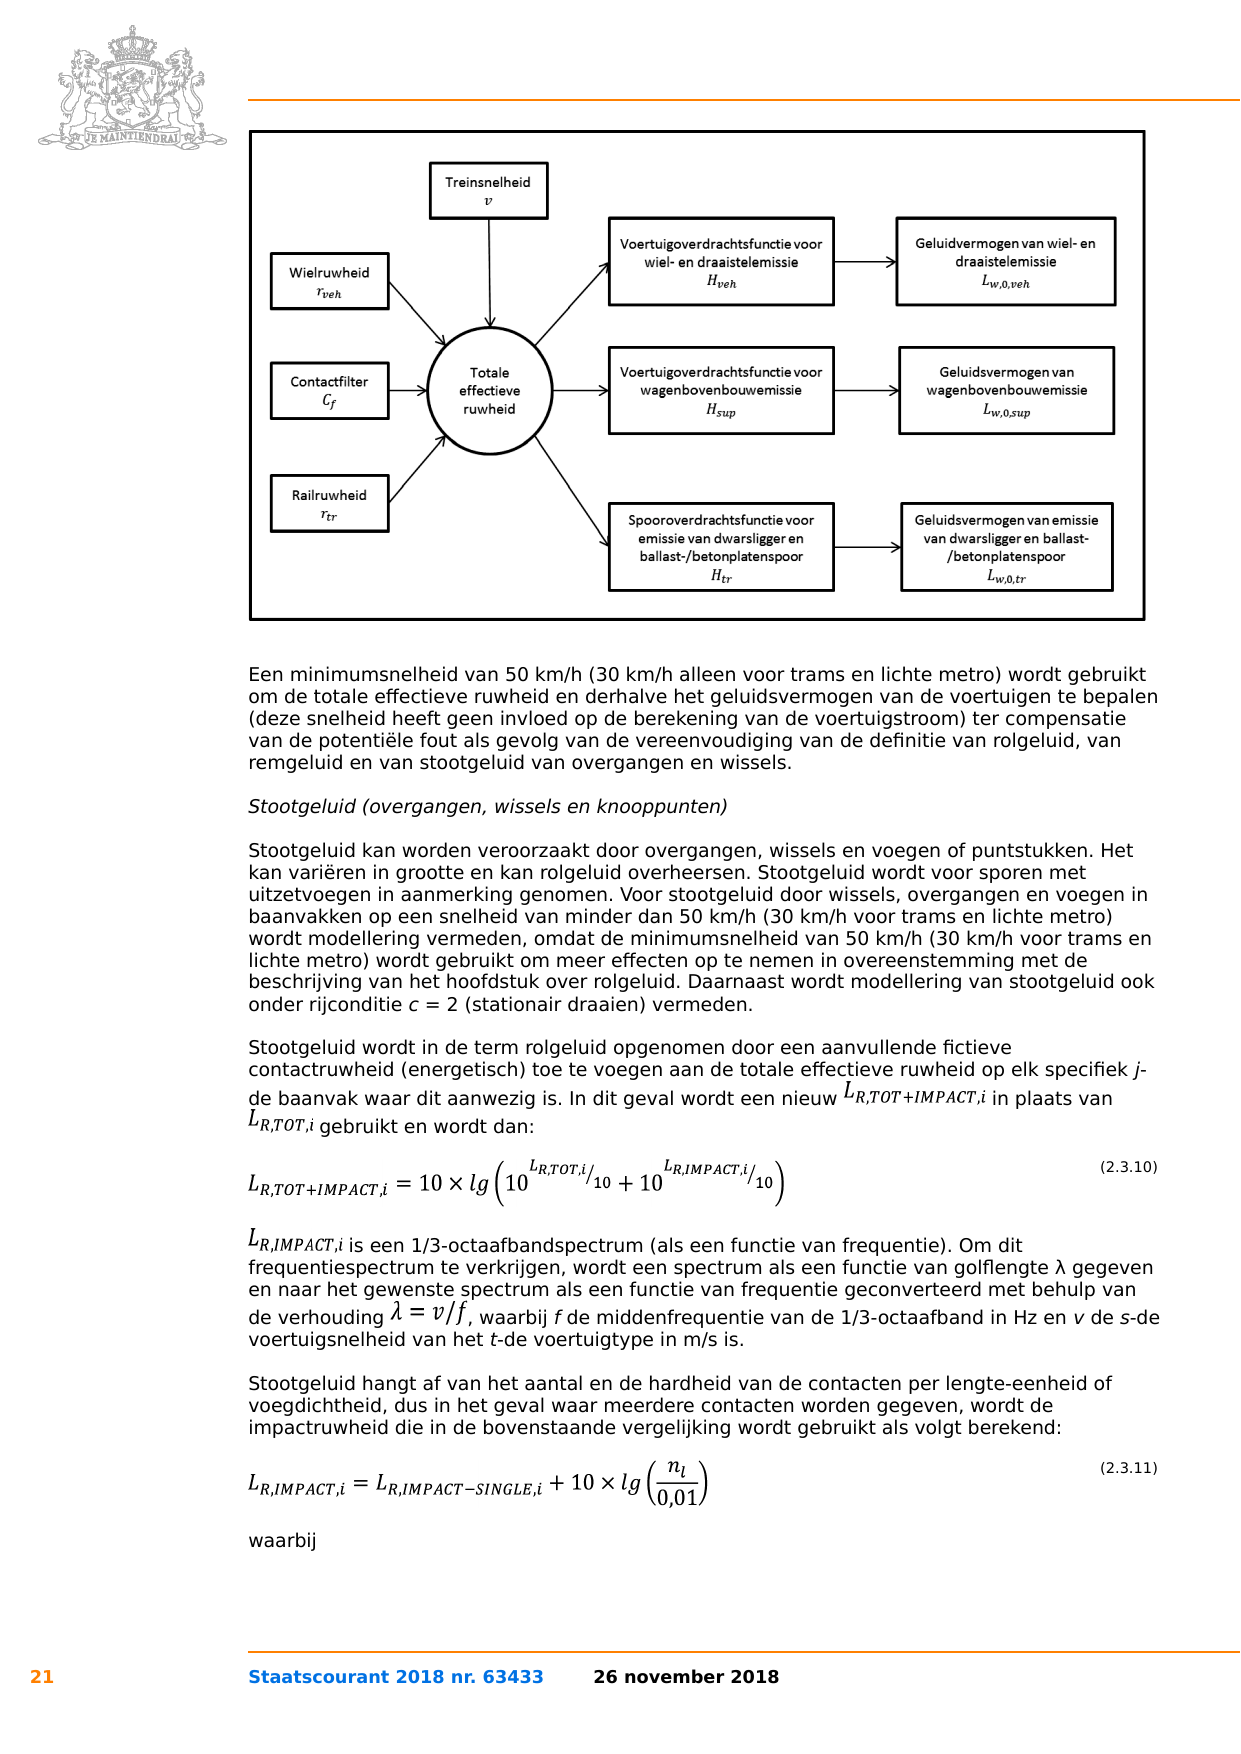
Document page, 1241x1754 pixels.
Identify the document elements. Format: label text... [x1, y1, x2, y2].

picture [248, 130, 1146, 621]
picture [38, 25, 227, 150]
subtitle Stootgeluid (overgangen, wissels en knooppunten) [248, 796, 1163, 818]
picture [248, 1159, 786, 1207]
table_header (2.3.11) [1036, 1460, 1163, 1508]
table_header [786, 1159, 1036, 1207]
text waarbij [248, 1529, 1163, 1552]
table_header (2.3.10) [1036, 1159, 1163, 1207]
picture [248, 1460, 709, 1508]
picture [843, 1081, 986, 1105]
picture [390, 1300, 468, 1325]
table_header [709, 1460, 1036, 1508]
text Stootgeluid wordt in de term rolgeluid opgenomen door een aanvullende fictieve contactruwheid (energetisch) toe te voegen aan de totale effectieve ruwheid op elk specifiek j-de baanvak waar dit aanwezig is. In dit geval wordt een nieuw in plaats van gebruikt en wordt dan: [248, 1037, 1163, 1137]
text Stootgeluid hangt af van het aantal en de hardheid van de contacten per lengte-eenheid of voegdichtheid, dus in het geval waar meerdere contacten worden gegeven, wordt de impactruwheid die in de bovenstaande vergelijking wordt gebruikt als volgt berekend: [248, 1373, 1163, 1438]
text is een 1/3-octaafbandspectrum (als een functie van frequentie). Om dit frequentiespectrum te verkrijgen, wordt een spectrum als een functie van golflengte λ gegeven en naar het gewenste spectrum als een functie van frequentie geconverteerd met behulp van de verhouding , waarbij f de middenfrequentie van de 1/3-octaafband in Hz en v de s-de voertuigsnelheid van het t-de voertuigtype in m/s is. [248, 1228, 1163, 1351]
picture [248, 1109, 313, 1133]
picture [248, 1228, 343, 1253]
text Stootgeluid kan worden veroorzaakt door overgangen, wissels en voegen of puntstukken. Het kan variëren in grootte en kan rolgeluid overheersen. Stootgeluid wordt voor sporen met uitzetvoegen in aanmerking genomen. Voor stootgeluid door wissels, overgangen en voegen in baanvakken op een snelheid van minder dan 50 km/h (30 km/h voor trams en lichte metro) wordt modellering vermeden, omdat de minimumsnelheid van 50 km/h (30 km/h voor trams en lichte metro) wordt gebruikt om meer effecten op te nemen in overeenstemming met de beschrijving van het hoofdstuk over rolgeluid. Daarnaast wordt modellering van stootgeluid ook onder rijconditie c = 2 (stationair draaien) vermeden. [248, 839, 1163, 1015]
text Een minimumsnelheid van 50 km/h (30 km/h alleen voor trams en lichte metro) wordt gebruikt om de totale effectieve ruwheid en derhalve het geluidsvermogen van de voertuigen te bepalen (deze snelheid heeft geen invloed op de berekening van de voertuigstroom) ter compensatie van de potentiële fout als gevolg van de vereenvoudiging van de definitie van rolgeluid, van remgeluid en van stootgeluid van overgangen en wissels. [248, 664, 1163, 774]
